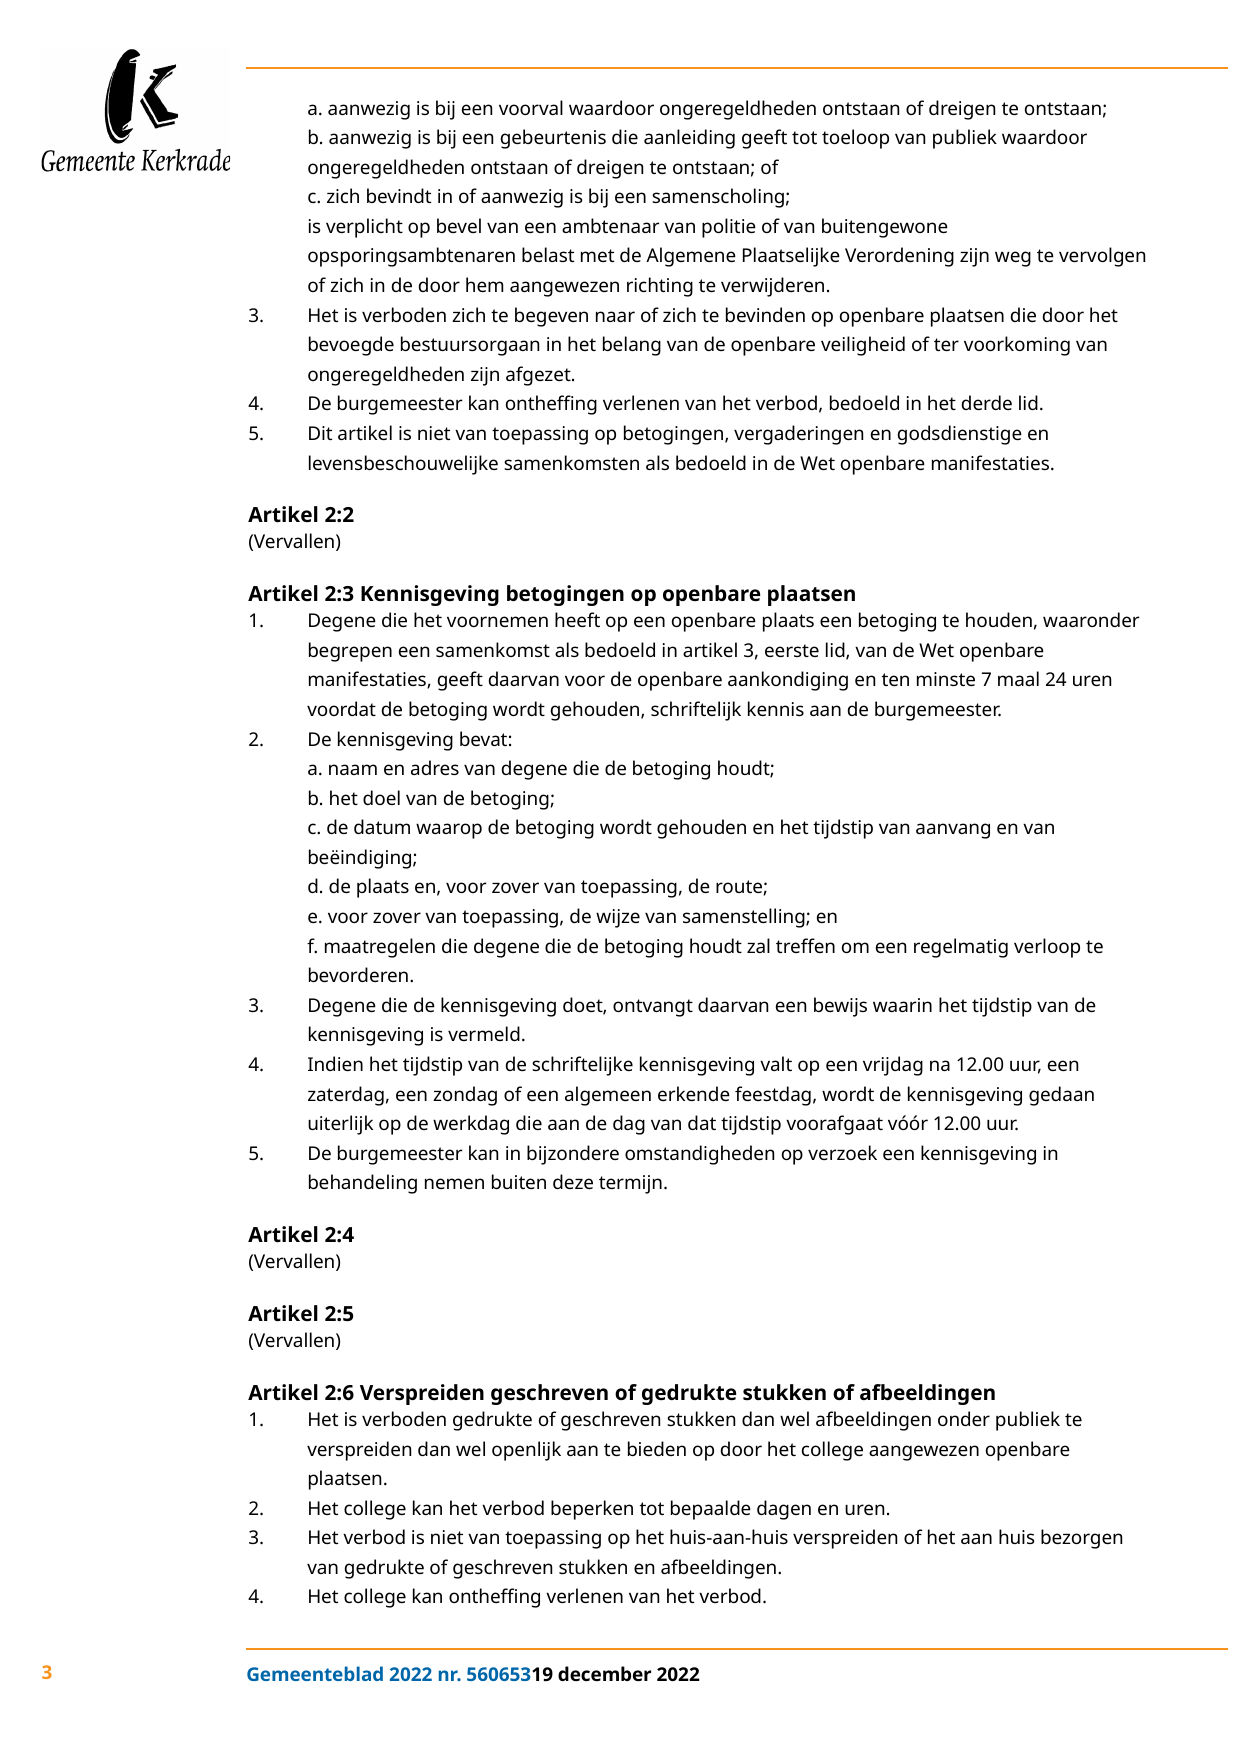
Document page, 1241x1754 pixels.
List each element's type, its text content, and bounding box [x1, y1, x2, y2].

list Dit artikel is niet van toepassing op betogingen, vergaderingen en godsdienstige en levensbeschouwelijke samenkomsten als bedoeld in de Wet openbare manifestaties. [248, 420, 1152, 476]
text Artikel 2:5 [248, 1299, 1152, 1327]
list e. voor zover van toepassing, de wijze van samenstelling; en [248, 903, 1152, 929]
list c. zich bevindt in of aanwezig is bij een samenscholing; [248, 183, 1152, 209]
list Degene die het voornemen heeft op een openbare plaats een betoging te houden, waaronder begrepen een samenkomst als bedoeld in artikel 3, eerste lid, van de Wet openbare manifestaties, geeft daarvan voor de openbare aankondiging en ten minste 7 maal 24 uren voordat de betoging wordt gehouden, schriftelijk kennis aan de burgemeester. [248, 607, 1152, 722]
list f. maatregelen die degene die de betoging houdt zal treffen om een regelmatig verloop te bevorderen. [248, 933, 1152, 988]
picture [41, 47, 231, 172]
list Het college kan ontheffing verlenen van het verbod. [248, 1584, 1152, 1609]
list a. naam en adres van degene die de betoging houdt; [248, 755, 1152, 781]
text Artikel 2:2 [248, 500, 1152, 529]
list De burgemeester kan ontheffing verlenen van het verbod, bedoeld in het derde lid. [248, 391, 1152, 416]
text (Vervallen) [248, 529, 1152, 554]
text Artikel 2:4 [248, 1220, 1152, 1248]
list b. aanwezig is bij een gebeurtenis die aanleiding geeft tot toeloop van publiek waardoor ongeregeldheden ontstaan of dreigen te ontstaan; of [248, 124, 1152, 180]
list De kennisgeving bevat: [248, 726, 1152, 752]
list De burgemeester kan in bijzondere omstandigheden op verzoek een kennisgeving in behandeling nemen buiten deze termijn. [248, 1140, 1152, 1195]
list b. het doel van de betoging; [248, 785, 1152, 811]
list Het is verboden gedrukte of geschreven stukken dan wel afbeeldingen onder publiek te verspreiden dan wel openlijk aan te bieden op door het college aangewezen openbare plaatsen. [248, 1406, 1152, 1491]
list d. de plaats en, voor zover van toepassing, de route; [248, 874, 1152, 899]
list Degene die de kennisgeving doet, ontvangt daarvan een bewijs waarin het tijdstip van de kennisgeving is vermeld. [248, 992, 1152, 1047]
list Het verbod is niet van toepassing op het huis-aan-huis verspreiden of het aan huis bezorgen van gedrukte of geschreven stukken en afbeeldingen. [248, 1524, 1152, 1580]
list Indien het tijdstip van de schriftelijke kennisgeving valt op een vrijdag na 12.00 uur, een zaterdag, een zondag of een algemeen erkende feestdag, wordt de kennisgeving gedaan uiterlijk op de werkdag die aan de dag van dat tijdstip voorafgaat vóór 12.00 uur. [248, 1051, 1152, 1136]
text (Vervallen) [248, 1248, 1152, 1274]
list c. de datum waarop de betoging wordt gehouden en het tijdstip van aanvang en van beëindiging; [248, 814, 1152, 870]
text Artikel 2:6 Verspreiden geschreven of gedrukte stukken of afbeeldingen [248, 1378, 1152, 1406]
text (Vervallen) [248, 1327, 1152, 1353]
text Artikel 2:3 Kennisgeving betogingen op openbare plaatsen [248, 579, 1152, 607]
list Het college kan het verbod beperken tot bepaalde dagen en uren. [248, 1495, 1152, 1521]
list Het is verboden zich te begeven naar of zich te bevinden op openbare plaatsen die door het bevoegde bestuursorgaan in het belang van de openbare veiligheid of ter voorkoming van ongeregeldheden zijn afgezet. [248, 302, 1152, 387]
list is verplicht op bevel van een ambtenaar van politie of van buitengewone opsporingsambtenaren belast met de Algemene Plaatselijke Verordening zijn weg te vervolgen of zich in de door hem aangewezen richting te verwijderen. [248, 213, 1152, 298]
list a. aanwezig is bij een voorval waardoor ongeregeldheden ontstaan of dreigen te ontstaan; [248, 95, 1152, 121]
